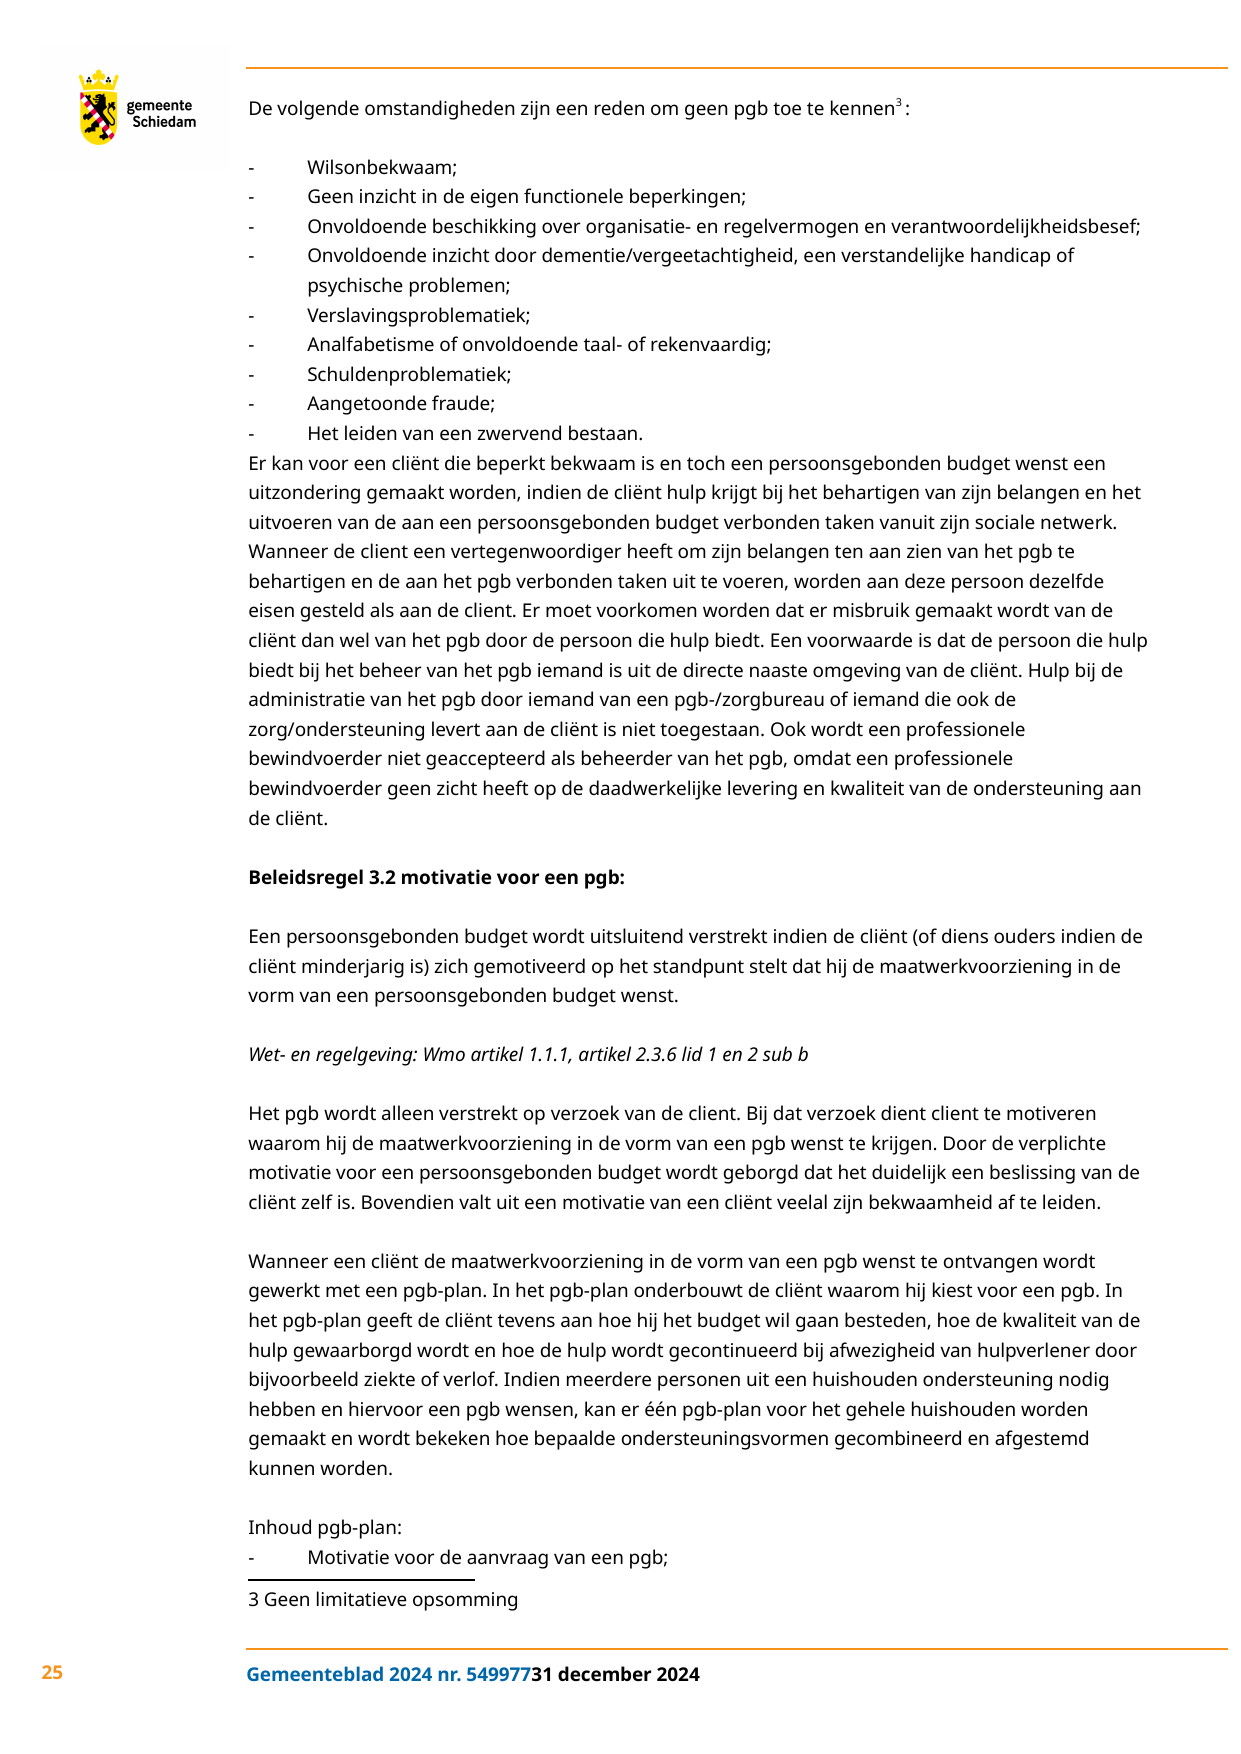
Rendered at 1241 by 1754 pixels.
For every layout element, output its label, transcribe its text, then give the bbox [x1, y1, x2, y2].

list Onvoldoende beschikking over organisatie- en regelvermogen en verantwoordelijkheidsbesef; [248, 213, 1152, 239]
table_header Beleidsregel 3.2 motivatie voor een pgb: Een persoonsgebonden budget wordt uitsluitend verstrekt indien de cliënt (of diens ouders indien de cliënt minderjarig is) zich gemotiveerd op het standpunt stelt dat hij de maatwerkvoorziening in de vorm van een persoonsgebonden budget wenst. Wet- en regelgeving: Wmo artikel 1.1.1, artikel 2.3.6 lid 1 en 2 sub b [248, 864, 1152, 1067]
picture [41, 47, 231, 172]
text De volgende omstandigheden zijn een reden om geen pgb toe te kennen: [248, 95, 1152, 121]
text Inhoud pgb-plan: [248, 1514, 1152, 1540]
list Analfabetisme of onvoldoende taal- of rekenvaardig; [248, 331, 1152, 357]
list Geen inzicht in de eigen functionele beperkingen; [248, 183, 1152, 209]
list Schuldenproblematiek; [248, 361, 1152, 387]
text Wanneer een cliënt de maatwerkvoorziening in de vorm van een pgb wenst te ontvangen wordt gewerkt met een pgb-plan. In het pgb-plan onderbouwt de cliënt waarom hij kiest voor een pgb. In het pgb-plan geeft de cliënt tevens aan hoe hij het budget wil gaan besteden, hoe de kwaliteit van de hulp gewaarborgd wordt en hoe de hulp wordt gecontinueerd bij afwezigheid van hulpverlener door bijvoorbeeld ziekte of verlof. Indien meerdere personen uit een huishouden ondersteuning nodig hebben en hiervoor een pgb wensen, kan er één pgb-plan voor het gehele huishouden worden gemaakt en wordt bekeken hoe bepaalde ondersteuningsvormen gecombineerd en afgestemd kunnen worden. [248, 1248, 1152, 1481]
text Geen limitatieve opsomming [248, 1586, 1152, 1612]
list Verslavingsproblematiek; [248, 302, 1152, 328]
text Het pgb wordt alleen verstrekt op verzoek van de client. Bij dat verzoek dient client te motiveren waarom hij de maatwerkvoorziening in de vorm van een pgb wenst te krijgen. Door de verplichte motivatie voor een persoonsgebonden budget wordt geborgd dat het duidelijk een beslissing van de cliënt zelf is. Bovendien valt uit een motivatie van een cliënt veelal zijn bekwaamheid af te leiden. [248, 1100, 1152, 1214]
list Onvoldoende inzicht door dementie/vergeetachtigheid, een verstandelijke handicap of psychische problemen; [248, 243, 1152, 298]
list Aangetoonde fraude; [248, 391, 1152, 416]
list Motivatie voor de aanvraag van een pgb; [248, 1544, 1152, 1569]
list Wilsonbekwaam; [248, 154, 1152, 180]
list Het leiden van een zwervend bestaan. [248, 420, 1152, 446]
text Er kan voor een cliënt die beperkt bekwaam is en toch een persoonsgebonden budget wenst een uitzondering gemaakt worden, indien de cliënt hulp krijgt bij het behartigen van zijn belangen en het uitvoeren van de aan een persoonsgebonden budget verbonden taken vanuit zijn sociale netwerk. Wanneer de client een vertegenwoordiger heeft om zijn belangen ten aan zien van het pgb te behartigen en de aan het pgb verbonden taken uit te voeren, worden aan deze persoon dezelfde eisen gesteld als aan de client. Er moet voorkomen worden dat er misbruik gemaakt wordt van de cliënt dan wel van het pgb door de persoon die hulp biedt. Een voorwaarde is dat de persoon die hulp biedt bij het beheer van het pgb iemand is uit de directe naaste omgeving van de cliënt. Hulp bij de administratie van het pgb door iemand van een pgb-/zorgbureau of iemand die ook de zorg/ondersteuning levert aan de cliënt is niet toegestaan. Ook wordt een professionele bewindvoerder niet geaccepteerd als beheerder van het pgb, omdat een professionele bewindvoerder geen zicht heeft op de daadwerkelijke levering en kwaliteit van de ondersteuning aan de cliënt. [248, 450, 1152, 831]
